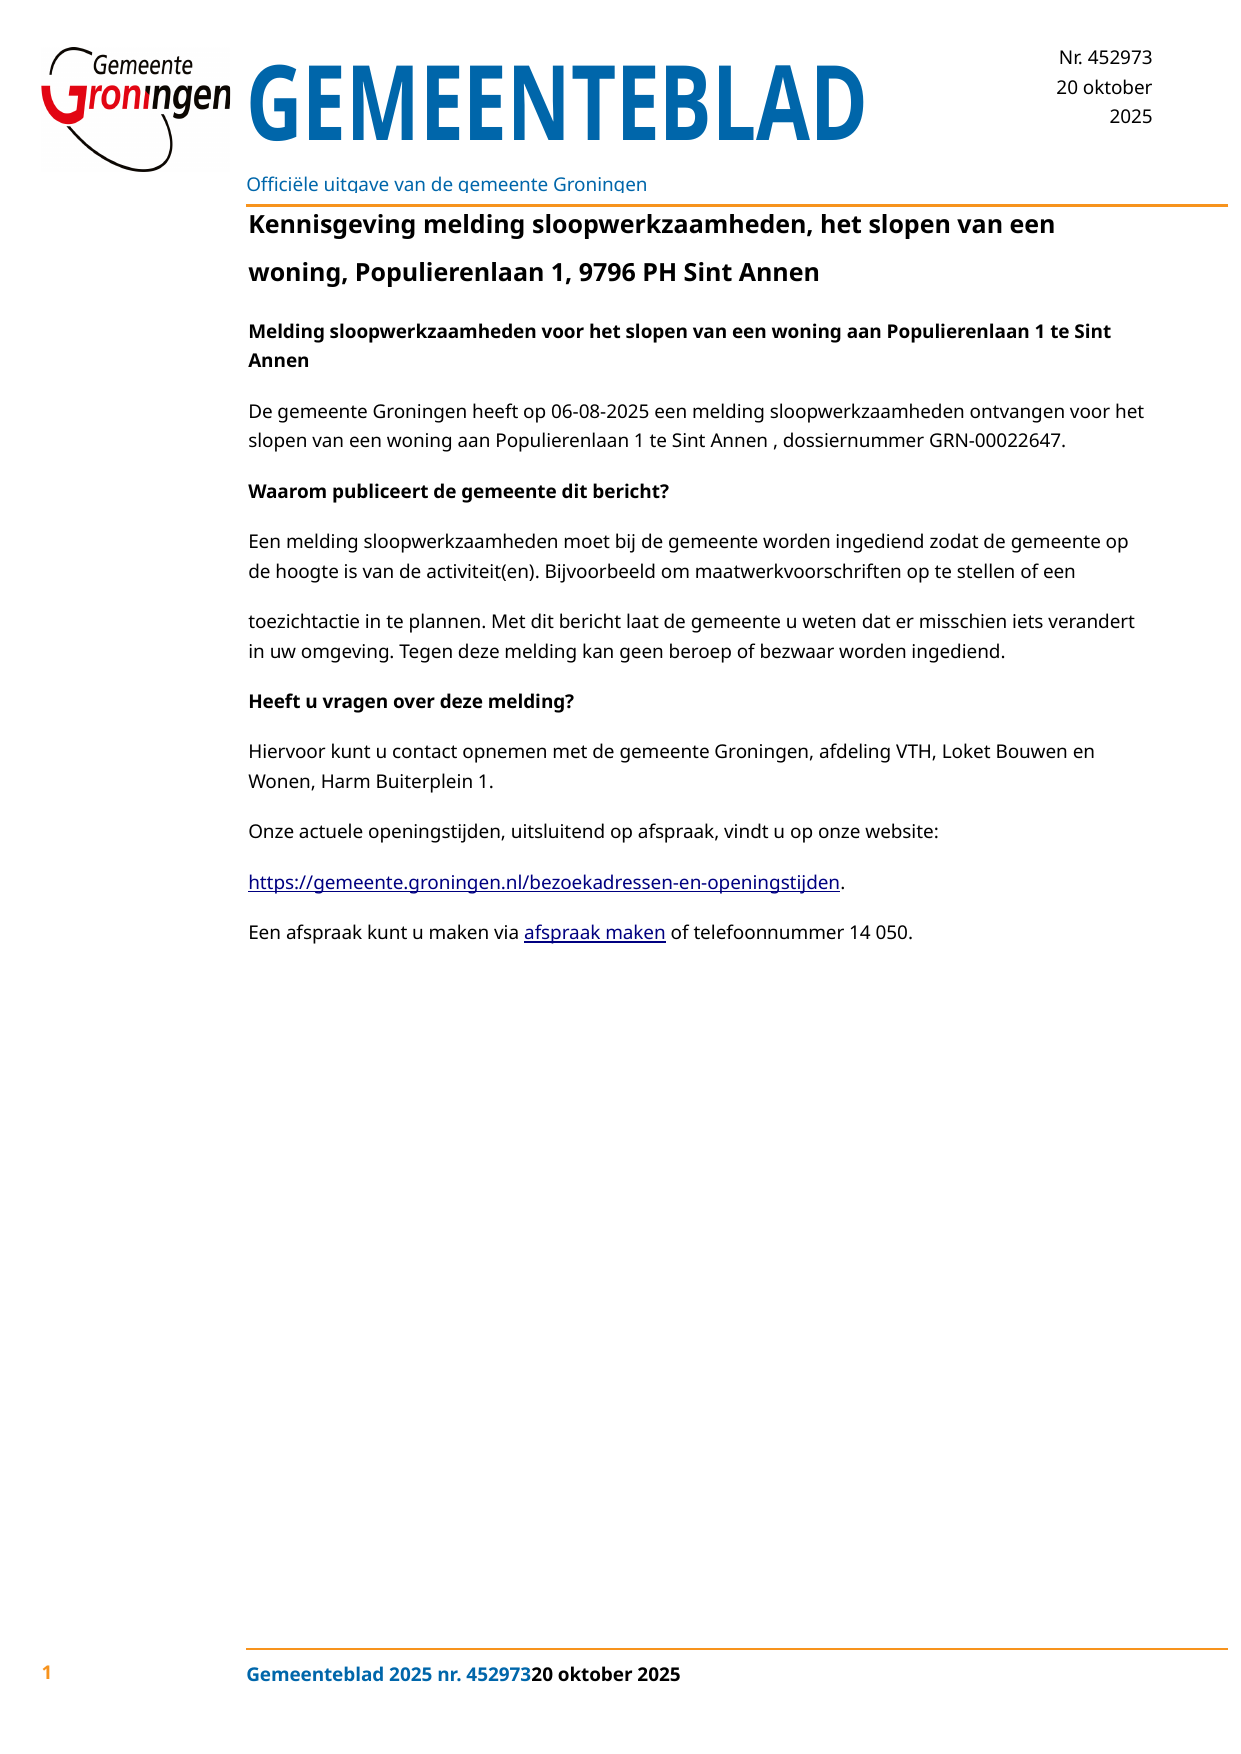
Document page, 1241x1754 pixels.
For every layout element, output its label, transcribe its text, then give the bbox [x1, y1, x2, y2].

text https://gemeente.groningen.nl/bezoekadressen-en-openingstijden. [248, 869, 1152, 895]
text Waarom publiceert de gemeente dit bericht? [248, 478, 1152, 504]
text Een melding sloopwerkzaamheden moet bij de gemeente worden ingediend zodat de gemeente op de hoogte is van de activiteit(en). Bijvoorbeeld om maatwerkvoorschriften op te stellen of een [248, 528, 1152, 584]
text Heeft u vragen over deze melding? [248, 688, 1152, 714]
text Onze actuele openingstijden, uitsluitend op afspraak, vindt u op onze website: [248, 819, 1152, 844]
picture [41, 47, 231, 172]
text Hiervoor kunt u contact opnemen met de gemeente Groningen, afdeling VTH, Loket Bouwen en Wonen, Harm Buiterplein 1. [248, 739, 1152, 794]
text De gemeente Groningen heeft op 06-08-2025 een melding sloopwerkzaamheden ontvangen voor het slopen van een woning aan Populierenlaan 1 te Sint Annen , dossiernummer GRN-00022647. [248, 398, 1152, 453]
text toezichtactie in te plannen. Met dit bericht laat de gemeente u weten dat er misschien iets verandert in uw omgeving. Tegen deze melding kan geen beroep of bezwaar worden ingediend. [248, 608, 1152, 664]
text Kennisgeving melding sloopwerkzaamheden, het slopen van een woning, Populierenlaan 1, 9796 PH Sint Annen [248, 207, 1152, 288]
text Een afspraak kunt u maken via afspraak maken of telefoonnummer 14 050. [248, 919, 1152, 945]
text Melding sloopwerkzaamheden voor het slopen van een woning aan Populierenlaan 1 te Sint Annen [248, 318, 1152, 373]
